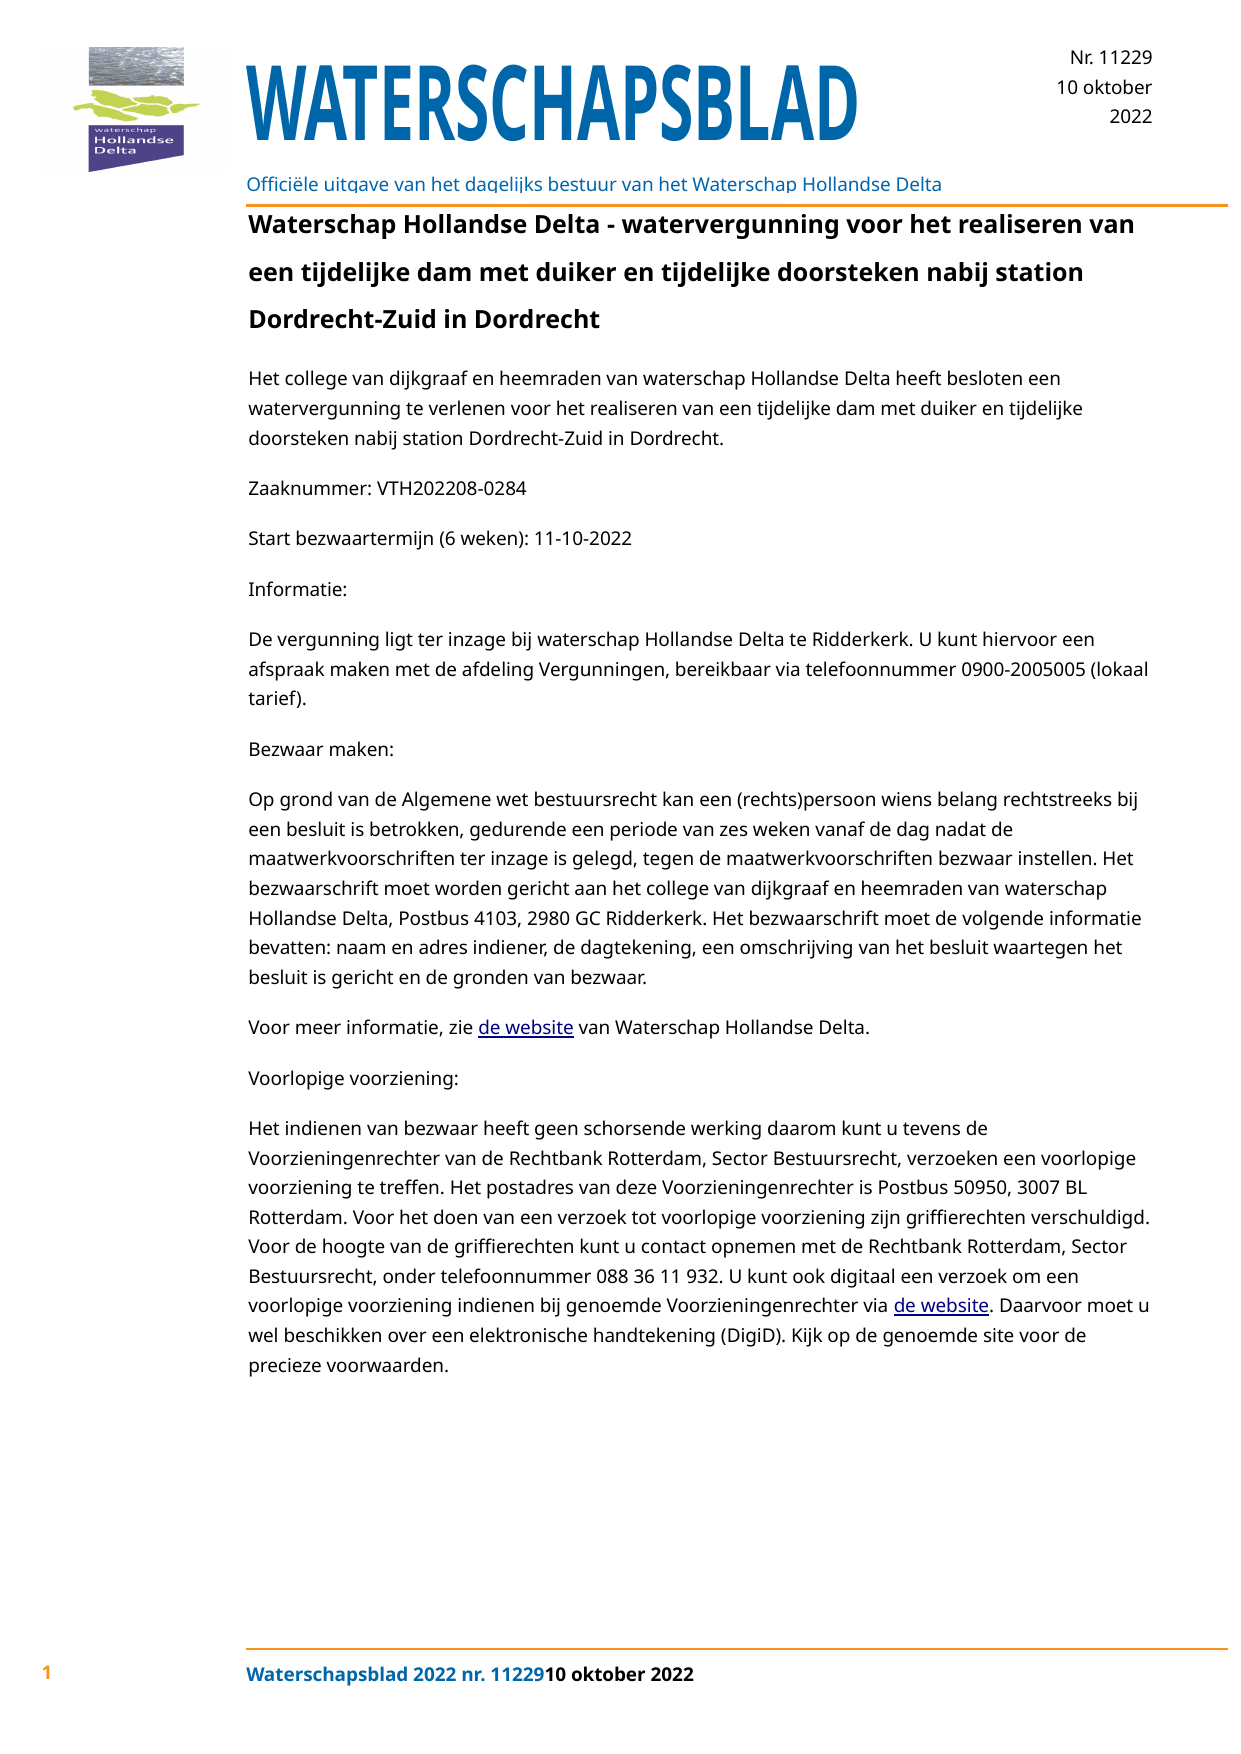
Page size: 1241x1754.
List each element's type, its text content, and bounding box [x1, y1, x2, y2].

text De vergunning ligt ter inzage bij waterschap Hollandse Delta te Ridderkerk. U kunt hiervoor een afspraak maken met de afdeling Vergunningen, bereikbaar via telefoonnummer 0900-2005005 (lokaal tarief). [248, 626, 1152, 711]
text Zaaknummer: VTH202208-0284 [248, 475, 1152, 501]
text Bezwaar maken: [248, 736, 1152, 762]
text Voorlopige voorziening: [248, 1065, 1152, 1090]
text Informatie: [248, 576, 1152, 602]
text Op grond van de Algemene wet bestuursrecht kan een (rechts)persoon wiens belang rechtstreeks bij een besluit is betrokken, gedurende een periode van zes weken vanaf de dag nadat de maatwerkvoorschriften ter inzage is gelegd, tegen de maatwerkvoorschriften bezwaar instellen. Het bezwaarschrift moet worden gericht aan het college van dijkgraaf en heemraden van waterschap Hollandse Delta, Postbus 4103, 2980 GC Ridderkerk. Het bezwaarschrift moet de volgende informatie bevatten: naam en adres indiener, de dagtekening, een omschrijving van het besluit waartegen het besluit is gericht en de gronden van bezwaar. [248, 786, 1152, 989]
text Het indienen van bezwaar heeft geen schorsende werking daarom kunt u tevens de Voorzieningenrechter van de Rechtbank Rotterdam, Sector Bestuursrecht, verzoeken een voorlopige voorziening te treffen. Het postadres van deze Voorzieningenrechter is Postbus 50950, 3007 BL Rotterdam. Voor het doen van een verzoek tot voorlopige voorziening zijn griffierechten verschuldigd. Voor de hoogte van de griffierechten kunt u contact opnemen met de Rechtbank Rotterdam, Sector Bestuursrecht, onder telefoonnummer 088 36 11 932. U kunt ook digitaal een verzoek om een voorlopige voorziening indienen bij genoemde Voorzieningenrechter via de website. Daarvoor moet u wel beschikken over een elektronische handtekening (DigiD). Kijk op de genoemde site voor de precieze voorwaarden. [248, 1115, 1152, 1377]
text Start bezwaartermijn (6 weken): 11-10-2022 [248, 526, 1152, 551]
picture [41, 47, 231, 172]
text Voor meer informatie, zie de website van Waterschap Hollandse Delta. [248, 1014, 1152, 1040]
text Waterschap Hollandse Delta - watervergunning voor het realiseren van een tijdelijke dam met duiker en tijdelijke doorsteken nabij station Dordrecht-Zuid in Dordrecht [248, 207, 1152, 336]
text Het college van dijkgraaf en heemraden van waterschap Hollandse Delta heeft besloten een watervergunning te verlenen voor het realiseren van een tijdelijke dam met duiker en tijdelijke doorsteken nabij station Dordrecht-Zuid in Dordrecht. [248, 366, 1152, 450]
